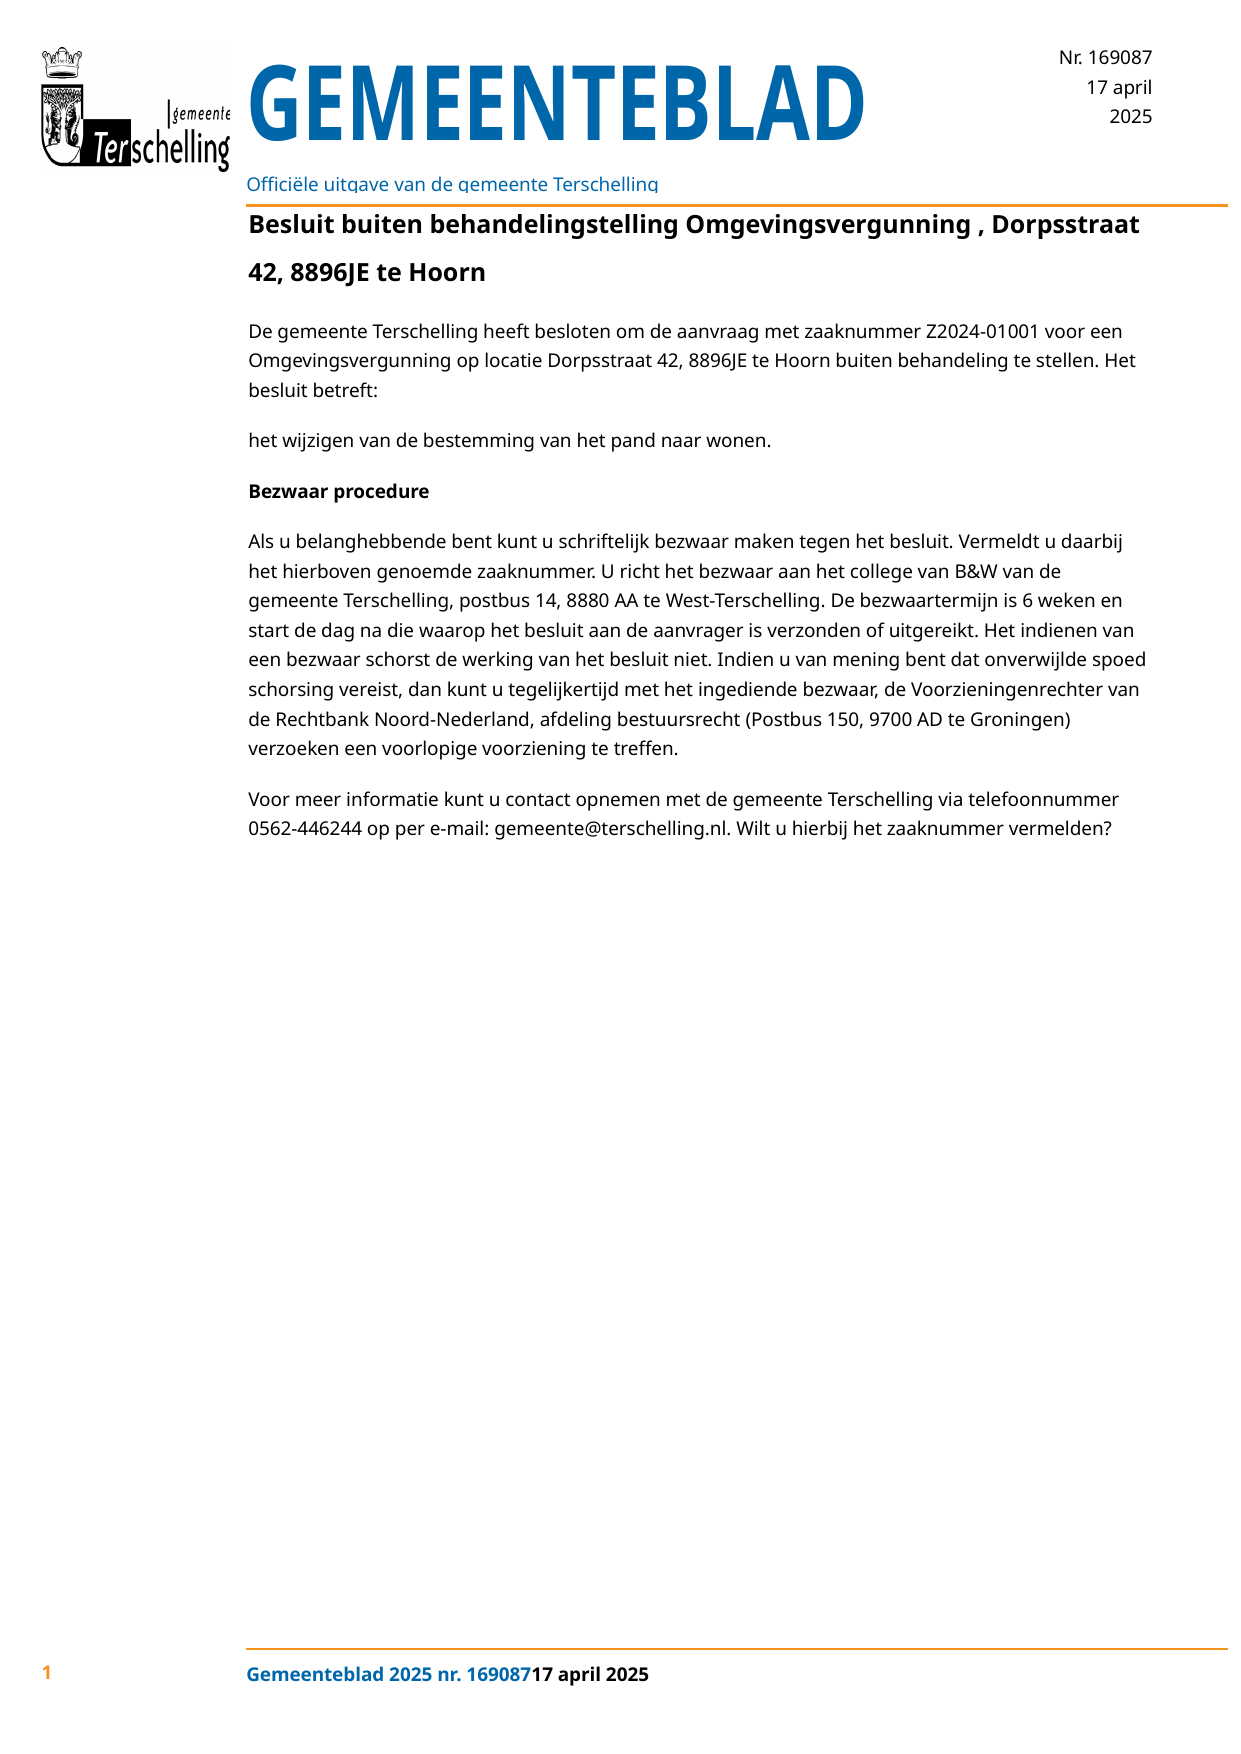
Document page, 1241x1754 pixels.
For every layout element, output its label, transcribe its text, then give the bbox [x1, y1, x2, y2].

text Als u belanghebbende bent kunt u schriftelijk bezwaar maken tegen het besluit. Vermeldt u daarbij het hierboven genoemde zaaknummer. U richt het bezwaar aan het college van B&W van de gemeente Terschelling, postbus 14, 8880 AA te West-Terschelling. De bezwaartermijn is 6 weken en start de dag na die waarop het besluit aan de aanvrager is verzonden of uitgereikt. Het indienen van een bezwaar schorst de werking van het besluit niet. Indien u van mening bent dat onverwijlde spoed schorsing vereist, dan kunt u tegelijkertijd met het ingediende bezwaar, de Voorzieningenrechter van de Rechtbank Noord-Nederland, afdeling bestuursrecht (Postbus 150, 9700 AD te Groningen) verzoeken een voorlopige voorziening te treffen. [248, 528, 1152, 761]
text Bezwaar procedure [248, 478, 1152, 504]
picture [41, 47, 231, 172]
text Voor meer informatie kunt u contact opnemen met de gemeente Terschelling via telefoonnummer 0562-446244 op per e-mail: gemeente@terschelling.nl. Wilt u hierbij het zaaknummer vermelden? [248, 786, 1152, 841]
text Besluit buiten behandelingstelling Omgevingsvergunning , Dorpsstraat 42, 8896JE te Hoorn [248, 207, 1152, 288]
text De gemeente Terschelling heeft besloten om de aanvraag met zaaknummer Z2024-01001 voor een Omgevingsvergunning op locatie Dorpsstraat 42, 8896JE te Hoorn buiten behandeling te stellen. Het besluit betreft: [248, 318, 1152, 403]
text het wijzigen van de bestemming van het pand naar wonen. [248, 427, 1152, 453]
